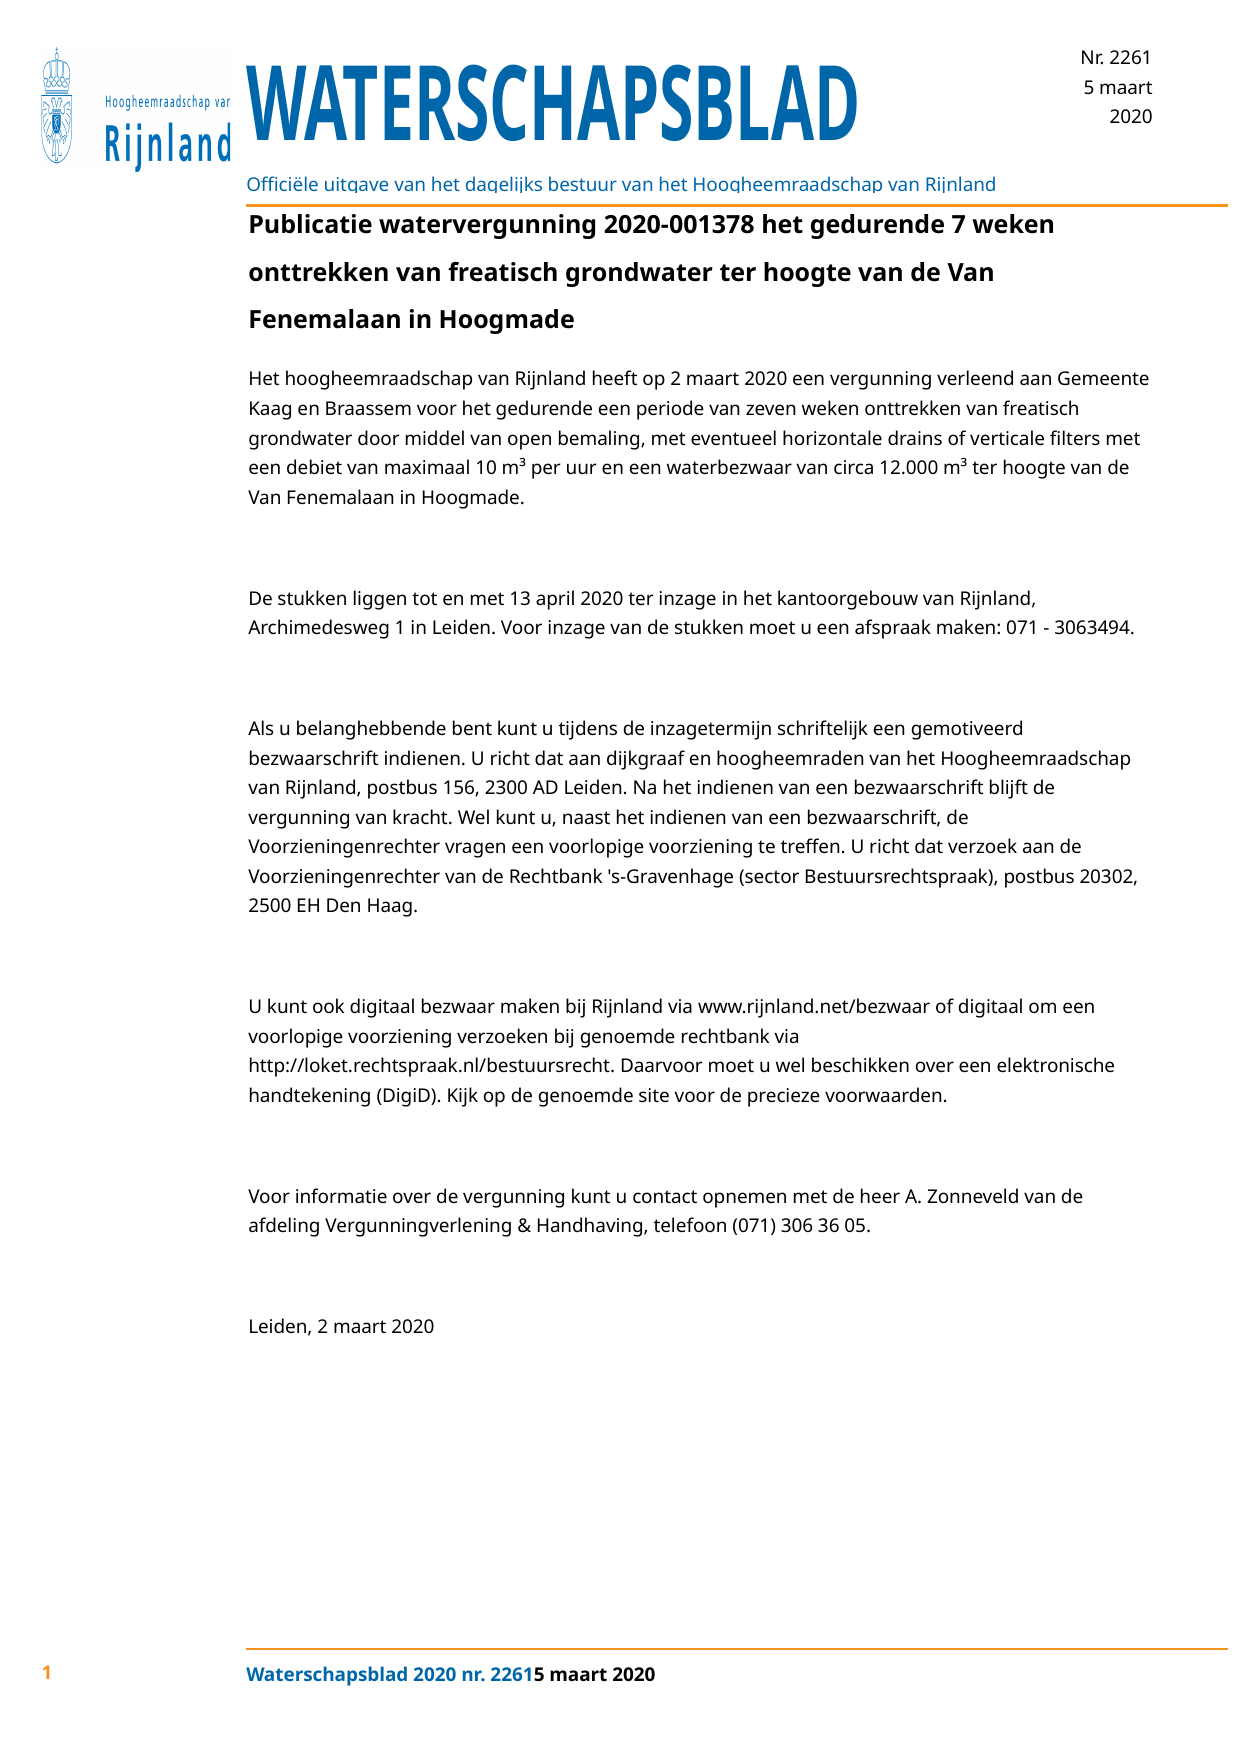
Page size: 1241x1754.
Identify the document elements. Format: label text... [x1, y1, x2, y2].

text Leiden, 2 maart 2020 [248, 1313, 1152, 1339]
text Voor informatie over de vergunning kunt u contact opnemen met de heer A. Zonneveld van de afdeling Vergunningverlening & Handhaving, telefoon (071) 306 36 05. [248, 1183, 1152, 1238]
picture [41, 47, 231, 172]
text Het hoogheemraadschap van Rijnland heeft op 2 maart 2020 een vergunning verleend aan Gemeente Kaag en Braassem voor het gedurende een periode van zeven weken onttrekken van freatisch grondwater door middel van open bemaling, met eventueel horizontale drains of verticale filters met een debiet van maximaal 10 m³ per uur en een waterbezwaar van circa 12.000 m³ ter hoogte van de Van Fenemalaan in Hoogmade. [248, 366, 1152, 509]
text De stukken liggen tot en met 13 april 2020 ter inzage in het kantoorgebouw van Rijnland, Archimedesweg 1 in Leiden. Voor inzage van de stukken moet u een afspraak maken: 071 - 3063494. [248, 585, 1152, 640]
text Publicatie watervergunning 2020-001378 het gedurende 7 weken onttrekken van freatisch grondwater ter hoogte van de Van Fenemalaan in Hoogmade [248, 207, 1152, 336]
text Als u belanghebbende bent kunt u tijdens de inzagetermijn schriftelijk een gemotiveerd bezwaarschrift indienen. U richt dat aan dijkgraaf en hoogheemraden van het Hoogheemraadschap van Rijnland, postbus 156, 2300 AD Leiden. Na het indienen van een bezwaarschrift blijft de vergunning van kracht. Wel kunt u, naast het indienen van een bezwaarschrift, de Voorzieningenrechter vragen een voorlopige voorziening te treffen. U richt dat verzoek aan de Voorzieningenrechter van de Rechtbank 's-Gravenhage (sector Bestuursrechtspraak), postbus 20302, 2500 EH Den Haag. [248, 715, 1152, 918]
text U kunt ook digitaal bezwaar maken bij Rijnland via www.rijnland.net/bezwaar of digitaal om een voorlopige voorziening verzoeken bij genoemde rechtbank via http://loket.rechtspraak.nl/bestuursrecht. Daarvoor moet u wel beschikken over een elektronische handtekening (DigiD). Kijk op de genoemde site voor de precieze voorwaarden. [248, 993, 1152, 1108]
